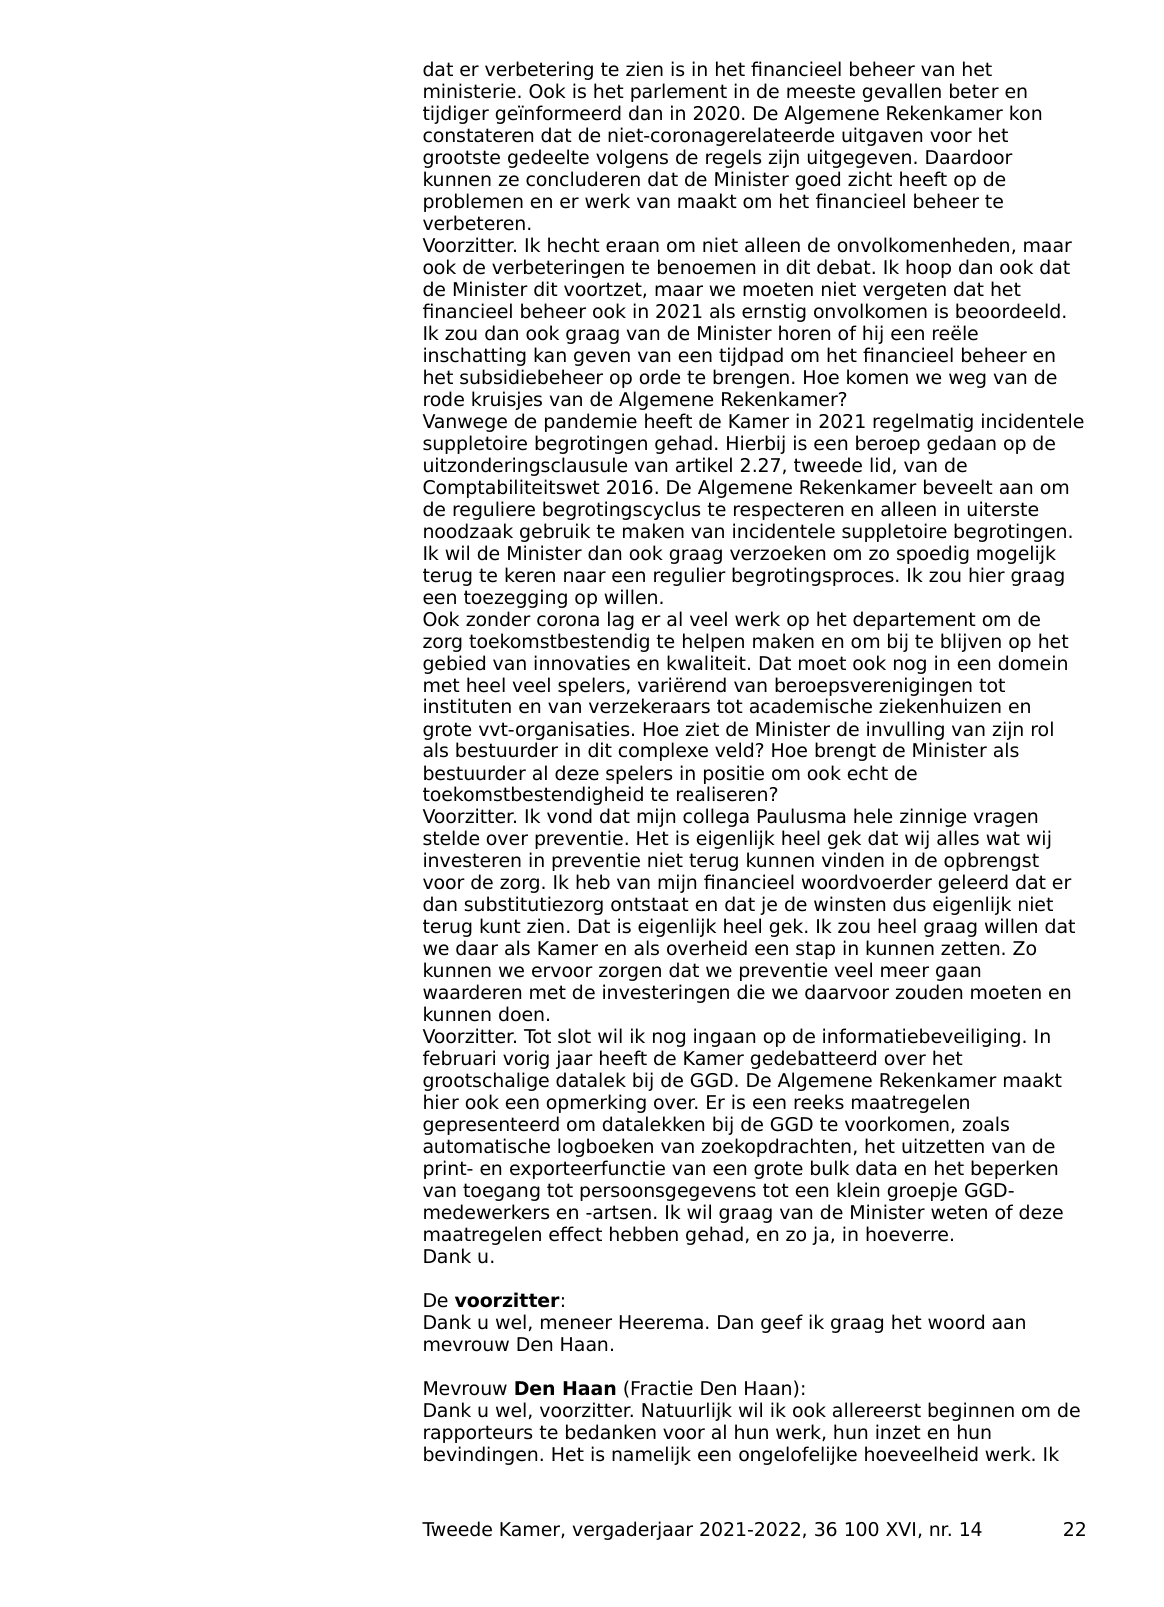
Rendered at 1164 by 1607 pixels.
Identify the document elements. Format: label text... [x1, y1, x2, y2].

text Ook zonder corona lag er al veel werk op het departement om de zorg toekomstbestendig te helpen maken en om bij te blijven op het gebied van innovaties en kwaliteit. Dat moet ook nog in een domein met heel veel spelers, variërend van beroepsverenigingen tot instituten en van verzekeraars tot academische ziekenhuizen en grote vvt-organisaties. Hoe ziet de Minister de invulling van zijn rol als bestuurder in dit complexe veld? Hoe brengt de Minister als bestuurder al deze spelers in positie om ook echt de toekomstbestendigheid te realiseren? [422, 608, 1087, 806]
text Dank u wel, voorzitter. Natuurlijk wil ik ook allereerst beginnen om de rapporteurs te bedanken voor al hun werk, hun inzet en hun bevindingen. Het is namelijk een ongelofelijke hoeveelheid werk. Ik [422, 1400, 1087, 1466]
text Vanwege de pandemie heeft de Kamer in 2021 regelmatig incidentele suppletoire begrotingen gehad. Hierbij is een beroep gedaan op de uitzonderingsclausule van artikel 2.27, tweede lid, van de Comptabiliteitswet 2016. De Algemene Rekenkamer beveelt aan om de reguliere begrotingscyclus te respecteren en alleen in uiterste noodzaak gebruik te maken van incidentele suppletoire begrotingen. Ik wil de Minister dan ook graag verzoeken om zo spoedig mogelijk terug te keren naar een regulier begrotingsproces. Ik zou hier graag een toezegging op willen. [422, 411, 1087, 608]
text Dank u wel, meneer Heerema. Dan geef ik graag het woord aan mevrouw Den Haan. [422, 1312, 1087, 1356]
text Voorzitter. Tot slot wil ik nog ingaan op de informatiebeveiliging. In februari vorig jaar heeft de Kamer gedebatteerd over het grootschalige datalek bij de GGD. De Algemene Rekenkamer maakt hier ook een opmerking over. Er is een reeks maatregelen gepresenteerd om datalekken bij de GGD te voorkomen, zoals automatische logboeken van zoekopdrachten, het uitzetten van de print- en exporteerfunctie van een grote bulk data en het beperken van toegang tot persoonsgegevens tot een klein groepje GGD-medewerkers en -artsen. Ik wil graag van de Minister weten of deze maatregelen effect hebben gehad, en zo ja, in hoeverre. [422, 1026, 1087, 1246]
text Voorzitter. Ik hecht eraan om niet alleen de onvolkomenheden, maar ook de verbeteringen te benoemen in dit debat. Ik hoop dan ook dat de Minister dit voortzet, maar we moeten niet vergeten dat het financieel beheer ook in 2021 als ernstig onvolkomen is beoordeeld. Ik zou dan ook graag van de Minister horen of hij een reële inschatting kan geven van een tijdpad om het financieel beheer en het subsidiebeheer op orde te brengen. Hoe komen we weg van de rode kruisjes van de Algemene Rekenkamer? [422, 235, 1087, 411]
text dat er verbetering te zien is in het financieel beheer van het ministerie. Ook is het parlement in de meeste gevallen beter en tijdiger geïnformeerd dan in 2020. De Algemene Rekenkamer kon constateren dat de niet-coronagerelateerde uitgaven voor het grootste gedeelte volgens de regels zijn uitgegeven. Daardoor kunnen ze concluderen dat de Minister goed zicht heeft op de problemen en er werk van maakt om het financieel beheer te verbeteren. [422, 59, 1087, 235]
text Voorzitter. Ik vond dat mijn collega Paulusma hele zinnige vragen stelde over preventie. Het is eigenlijk heel gek dat wij alles wat wij investeren in preventie niet terug kunnen vinden in de opbrengst voor de zorg. Ik heb van mijn financieel woordvoerder geleerd dat er dan substitutiezorg ontstaat en dat je de winsten dus eigenlijk niet terug kunt zien. Dat is eigenlijk heel gek. Ik zou heel graag willen dat we daar als Kamer en als overheid een stap in kunnen zetten. Zo kunnen we ervoor zorgen dat we preventie veel meer gaan waarderen met de investeringen die we daarvoor zouden moeten en kunnen doen. [422, 806, 1087, 1026]
text De voorzitter: [422, 1290, 1087, 1312]
text Dank u. [422, 1246, 1087, 1268]
text Mevrouw Den Haan (Fractie Den Haan): [422, 1378, 1087, 1400]
